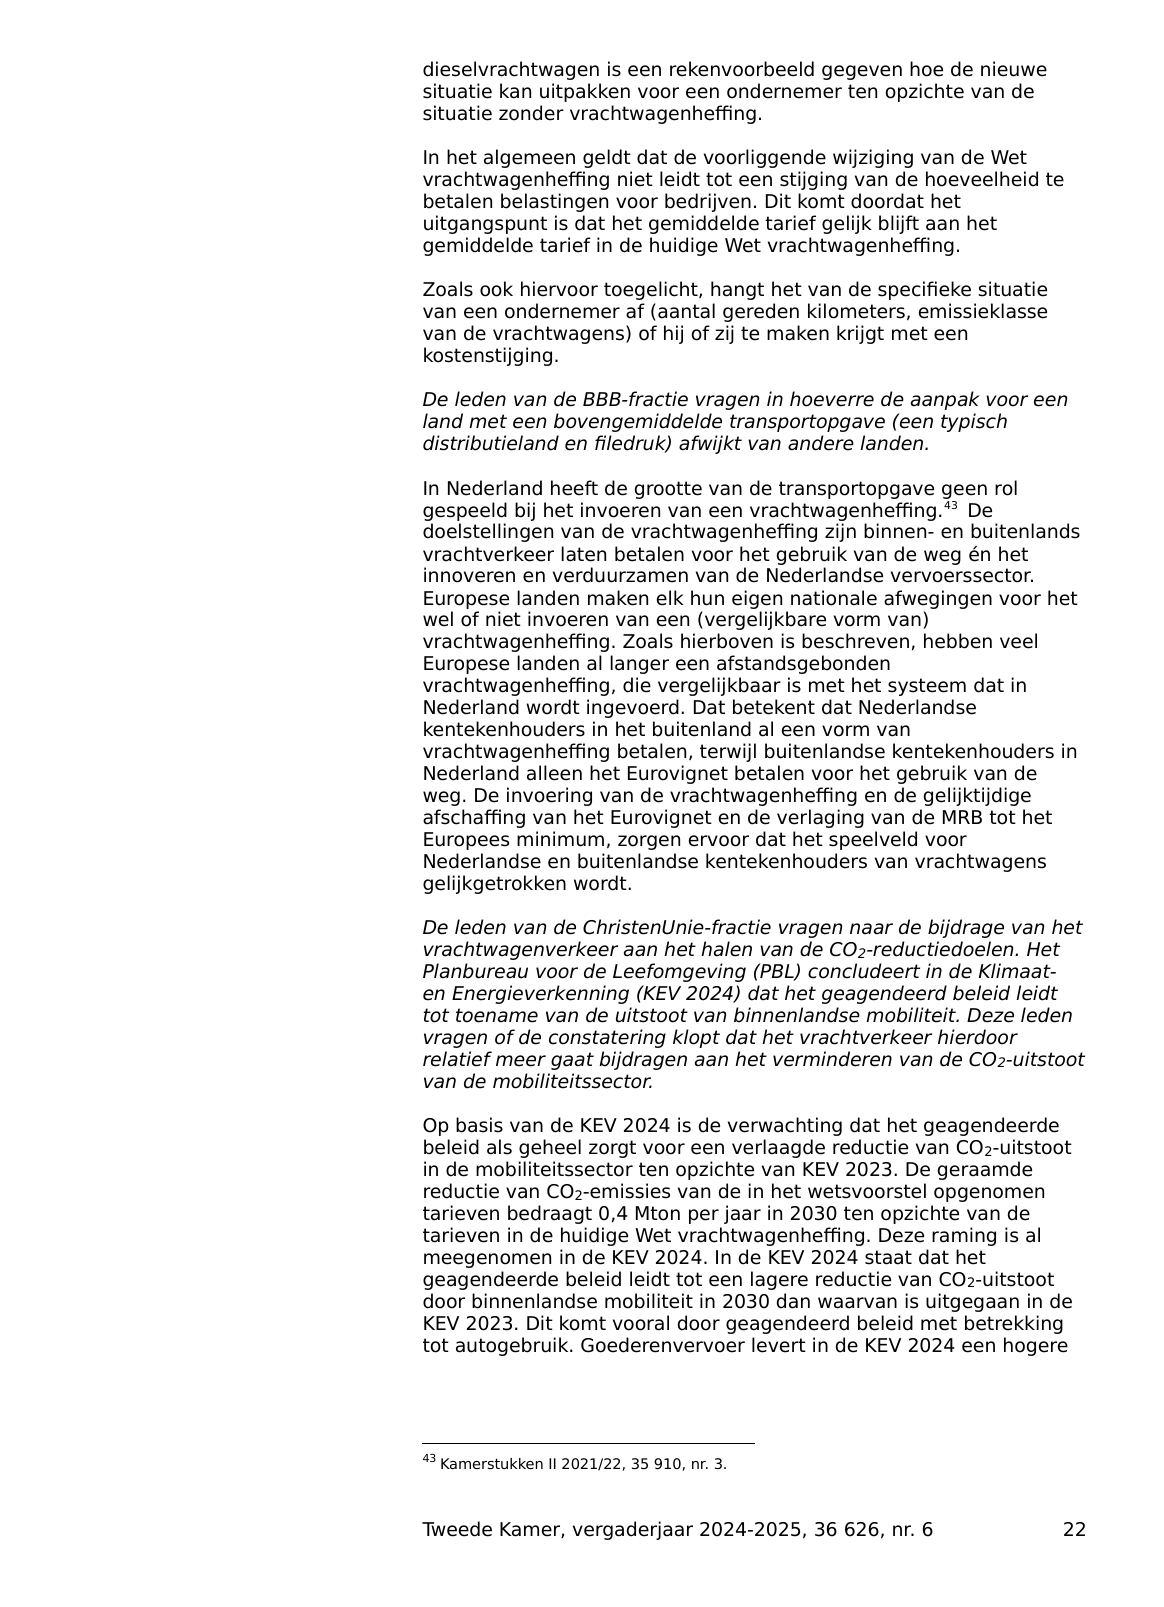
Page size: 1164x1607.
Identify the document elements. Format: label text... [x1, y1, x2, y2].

text In Nederland heeft de grootte van de transportopgave geen rol gespeeld bij het invoeren van een vrachtwagenheffing. De doelstellingen van de vrachtwagenheffing zijn binnen- en buitenlands vrachtverkeer laten betalen voor het gebruik van de weg én het innoveren en verduurzamen van de Nederlandse vervoerssector. Europese landen maken elk hun eigen nationale afwegingen voor het wel of niet invoeren van een (vergelijkbare vorm van) vrachtwagenheffing. Zoals hierboven is beschreven, hebben veel Europese landen al langer een afstandsgebonden vrachtwagenheffing, die vergelijkbaar is met het systeem dat in Nederland wordt ingevoerd. Dat betekent dat Nederlandse kentekenhouders in het buitenland al een vorm van vrachtwagenheffing betalen, terwijl buitenlandse kentekenhouders in Nederland alleen het Eurovignet betalen voor het gebruik van de weg. De invoering van de vrachtwagenheffing en de gelijktijdige afschaffing van het Eurovignet en de verlaging van de MRB tot het Europees minimum, zorgen ervoor dat het speelveld voor Nederlandse en buitenlandse kentekenhouders van vrachtwagens gelijkgetrokken wordt. [422, 477, 1087, 895]
text dieselvrachtwagen is een rekenvoorbeeld gegeven hoe de nieuwe situatie kan uitpakken voor een ondernemer ten opzichte van de situatie zonder vrachtwagenheffing. [422, 59, 1087, 125]
text De leden van de BBB-fractie vragen in hoeverre de aanpak voor een land met een bovengemiddelde transportopgave (een typisch distributieland en filedruk) afwijkt van andere landen. [422, 389, 1087, 455]
text De leden van de ChristenUnie-fractie vragen naar de bijdrage van het vrachtwagenverkeer aan het halen van de CO2-reductiedoelen. Het Planbureau voor de Leefomgeving (PBL) concludeert in de Klimaat- en Energieverkenning (KEV 2024) dat het geagendeerd beleid leidt tot toename van de uitstoot van binnenlandse mobiliteit. Deze leden vragen of de constatering klopt dat het vrachtverkeer hierdoor relatief meer gaat bijdragen aan het verminderen van de CO2-uitstoot van de mobiliteitssector. [422, 917, 1087, 1093]
text Op basis van de KEV 2024 is de verwachting dat het geagendeerde beleid als geheel zorgt voor een verlaagde reductie van CO2-uitstoot in de mobiliteitssector ten opzichte van KEV 2023. De geraamde reductie van CO2-emissies van de in het wetsvoorstel opgenomen tarieven bedraagt 0,4 Mton per jaar in 2030 ten opzichte van de tarieven in de huidige Wet vrachtwagenheffing. Deze raming is al meegenomen in de KEV 2024. In de KEV 2024 staat dat het geagendeerde beleid leidt tot een lagere reductie van CO2-uitstoot door binnenlandse mobiliteit in 2030 dan waarvan is uitgegaan in de KEV 2023. Dit komt vooral door geagendeerd beleid met betrekking tot autogebruik. Goederenvervoer levert in de KEV 2024 een hogere [422, 1115, 1087, 1357]
text Kamerstukken II 2021/22, 35 910, nr. 3. [422, 1452, 1087, 1474]
text In het algemeen geldt dat de voorliggende wijziging van de Wet vrachtwagenheffing niet leidt tot een stijging van de hoeveelheid te betalen belastingen voor bedrijven. Dit komt doordat het uitgangspunt is dat het gemiddelde tarief gelijk blijft aan het gemiddelde tarief in de huidige Wet vrachtwagenheffing. [422, 147, 1087, 257]
text Zoals ook hiervoor toegelicht, hangt het van de specifieke situatie van een ondernemer af (aantal gereden kilometers, emissieklasse van de vrachtwagens) of hij of zij te maken krijgt met een kostenstijging. [422, 279, 1087, 367]
